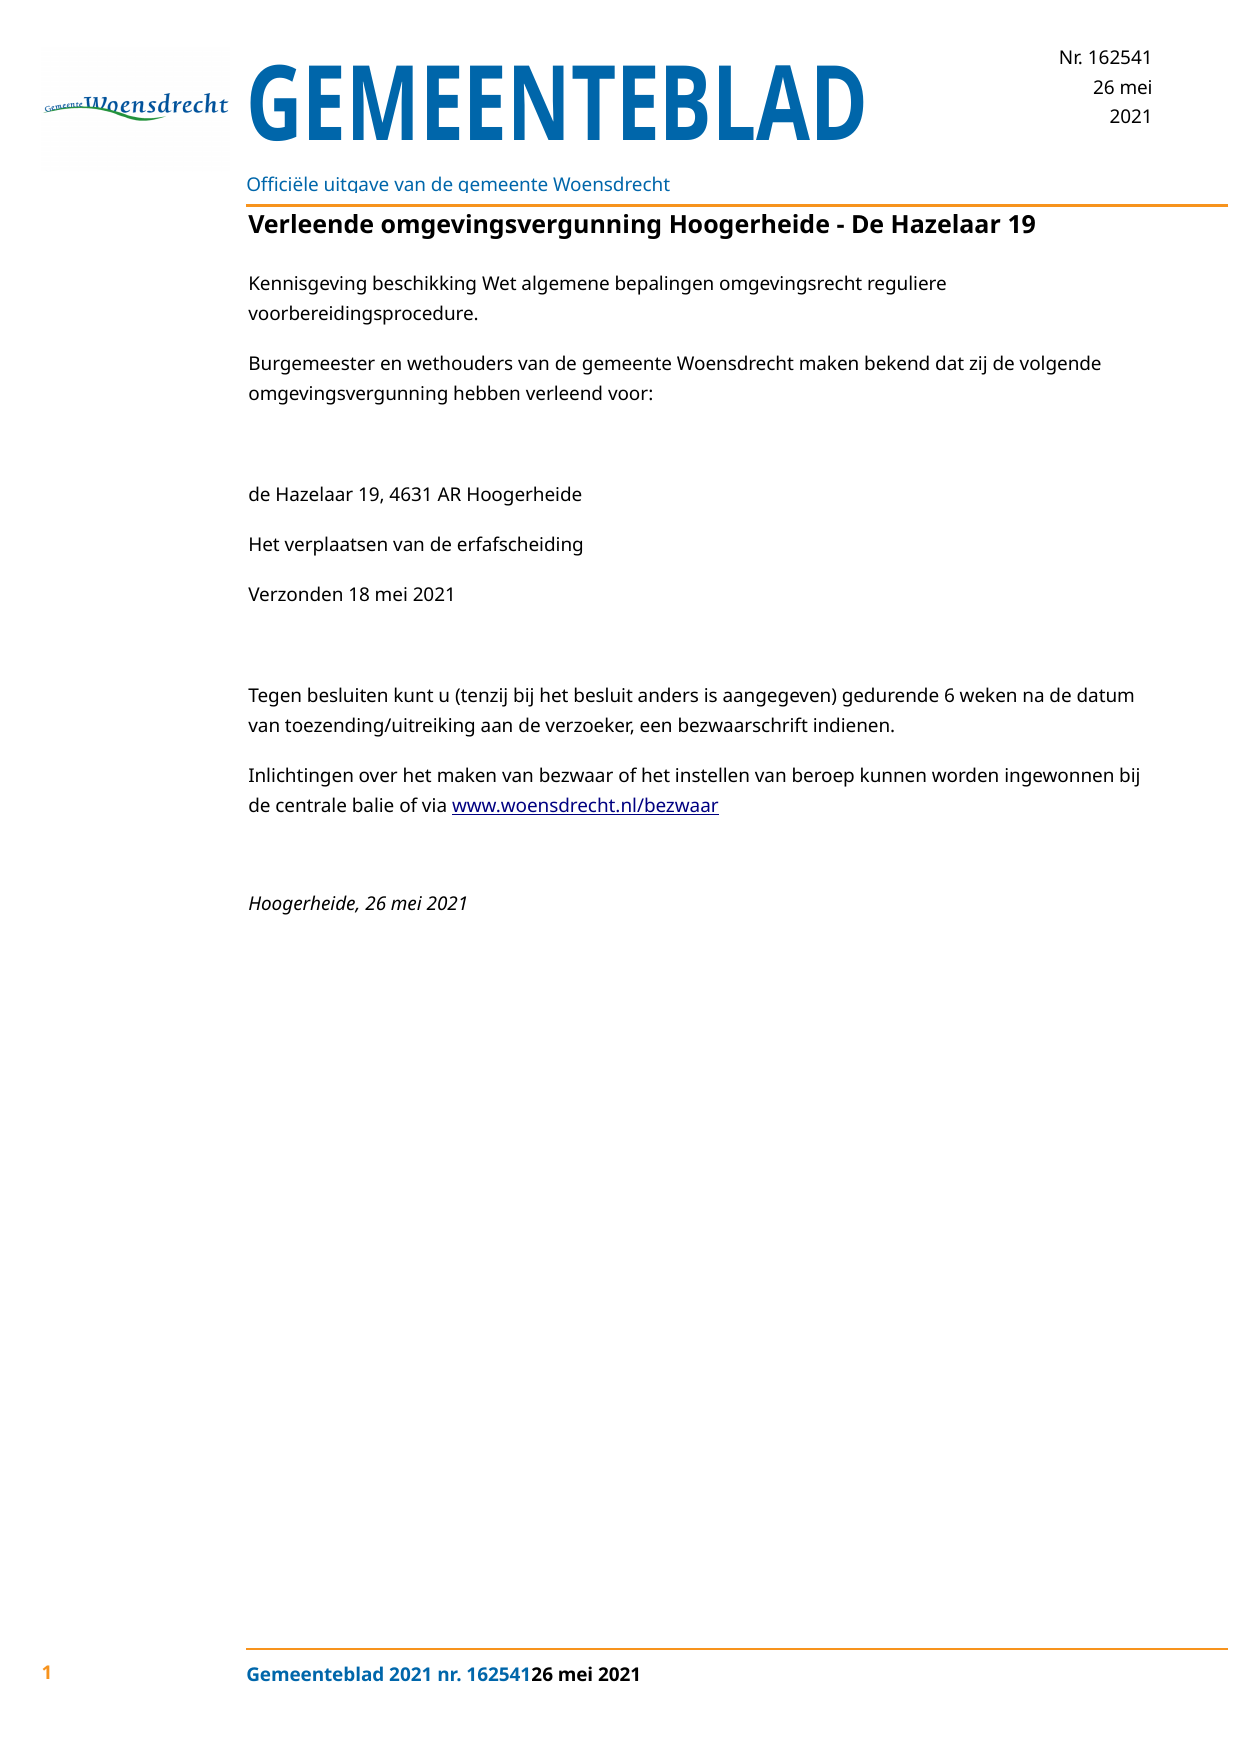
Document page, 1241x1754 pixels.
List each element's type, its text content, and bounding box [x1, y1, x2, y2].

text Kennisgeving beschikking Wet algemene bepalingen omgevingsrecht reguliere voorbereidingsprocedure. [248, 270, 1152, 326]
text de Hazelaar 19, 4631 AR Hoogerheide [248, 481, 1152, 506]
text Het verplaatsen van de erfafscheiding [248, 531, 1152, 557]
text Tegen besluiten kunt u (tenzij bij het besluit anders is aangegeven) gedurende 6 weken na de datum van toezending/uitreiking aan de verzoeker, een bezwaarschrift indienen. [248, 682, 1152, 738]
text Inlichtingen over het maken van bezwaar of het instellen van beroep kunnen worden ingewonnen bij de centrale balie of via www.woensdrecht.nl/bezwaar [248, 762, 1152, 818]
text Hoogerheide, 26 mei 2021 [248, 890, 1152, 916]
text Verleende omgevingsvergunning Hoogerheide - De Hazelaar 19 [248, 207, 1152, 241]
text Verzonden 18 mei 2021 [248, 582, 1152, 607]
picture [41, 47, 231, 172]
text Burgemeester en wethouders van de gemeente Woensdrecht maken bekend dat zij de volgende omgevingsvergunning hebben verleend voor: [248, 350, 1152, 406]
